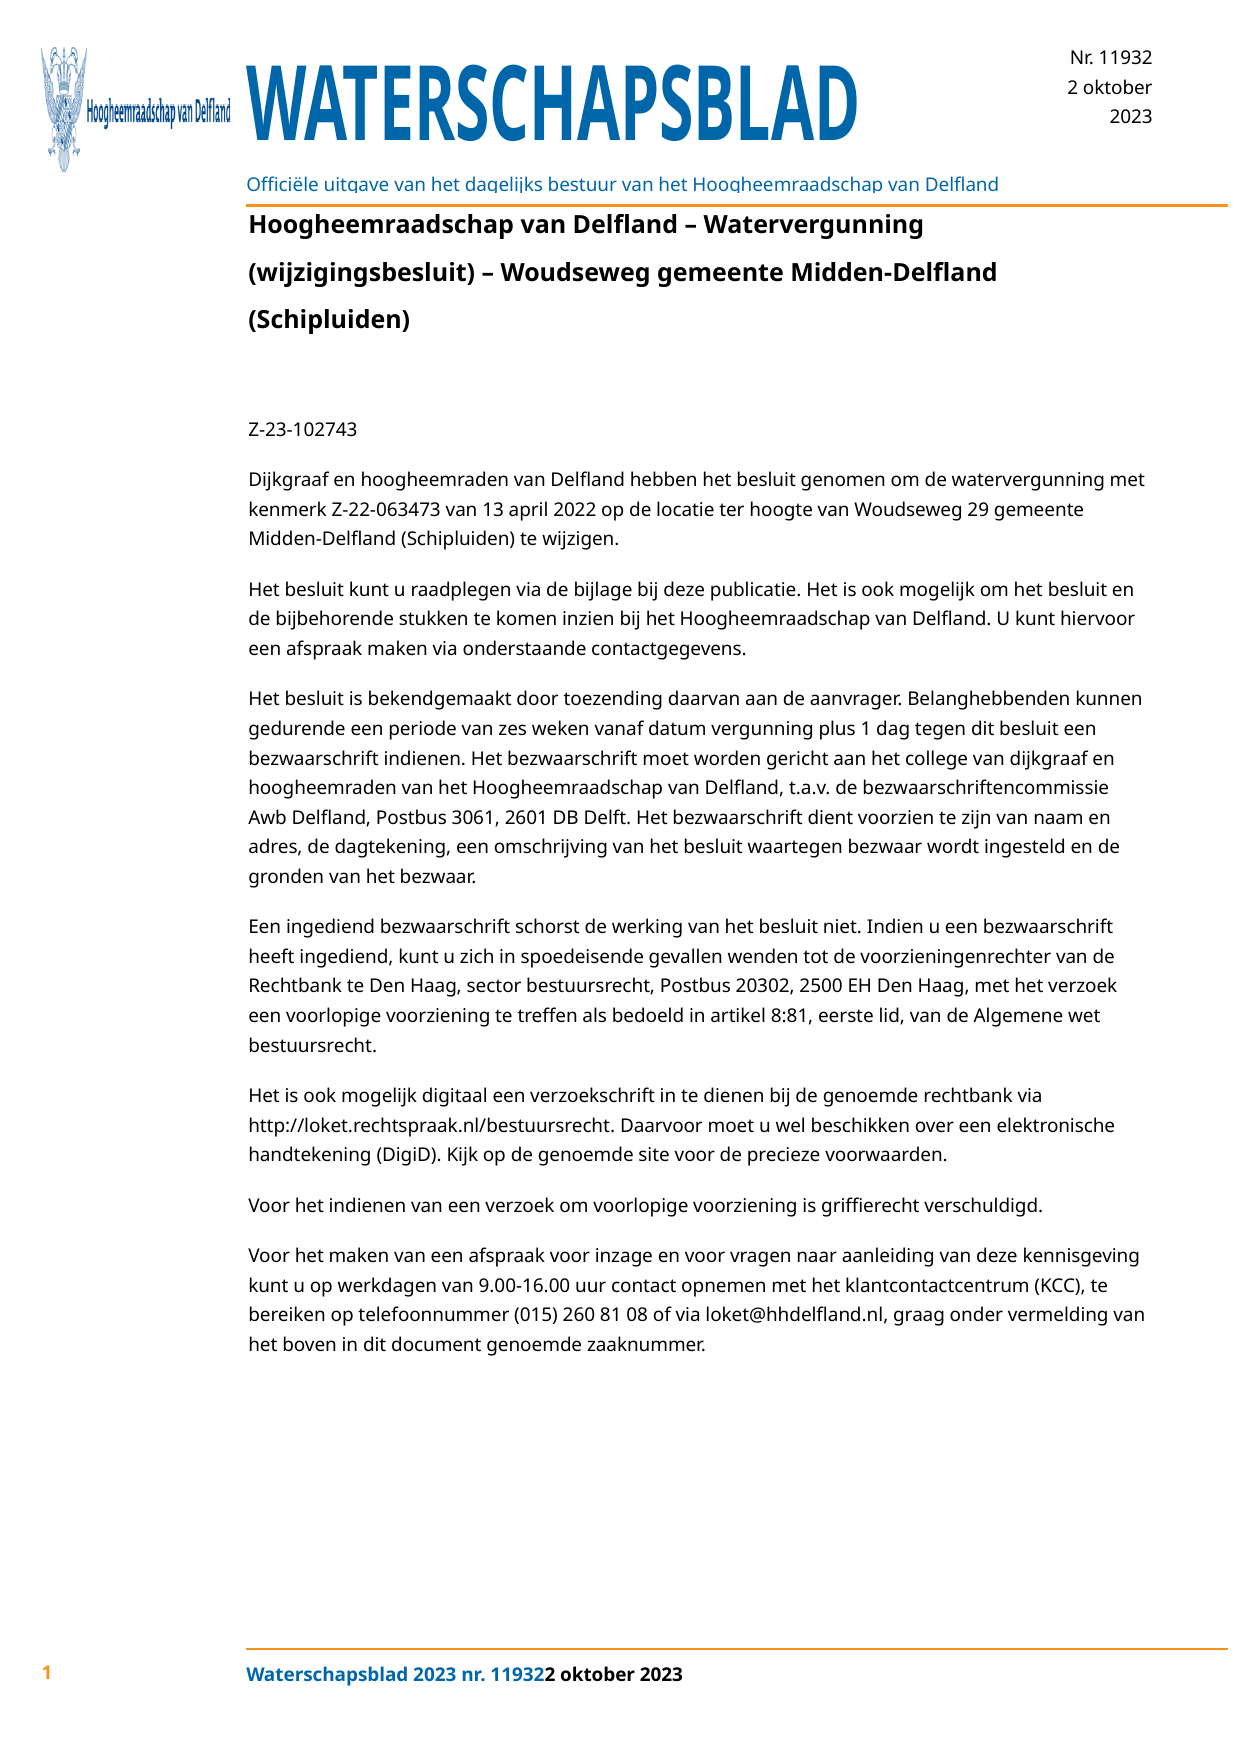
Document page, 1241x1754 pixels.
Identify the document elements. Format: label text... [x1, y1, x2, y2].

text Voor het indienen van een verzoek om voorlopige voorziening is griffierecht verschuldigd. [248, 1192, 1152, 1217]
text Voor het maken van een afspraak voor inzage en voor vragen naar aanleiding van deze kennisgeving kunt u op werkdagen van 9.00-16.00 uur contact opnemen met het klantcontactcentrum (KCC), te bereiken op telefoonnummer (015) 260 81 08 of via loket@hhdelfland.nl, graag onder vermelding van het boven in dit document genoemde zaaknummer. [248, 1242, 1152, 1357]
text Het besluit kunt u raadplegen via de bijlage bij deze publicatie. Het is ook mogelijk om het besluit en de bijbehorende stukken te komen inzien bij het Hoogheemraadschap van Delfland. U kunt hiervoor een afspraak maken via onderstaande contactgegevens. [248, 576, 1152, 661]
text Het is ook mogelijk digitaal een verzoekschrift in te dienen bij de genoemde rechtbank via http://loket.rechtspraak.nl/bestuursrecht. Daarvoor moet u wel beschikken over een elektronische handtekening (DigiD). Kijk op de genoemde site voor de precieze voorwaarden. [248, 1082, 1152, 1167]
text Dijkgraaf en hoogheemraden van Delfland hebben het besluit genomen om de watervergunning met kenmerk Z-22-063473 van 13 april 2022 op de locatie ter hoogte van Woudseweg 29 gemeente Midden-Delfland (Schipluiden) te wijzigen. [248, 466, 1152, 551]
text Hoogheemraadschap van Delfland – Watervergunning (wijzigingsbesluit) – Woudseweg gemeente Midden-Delfland (Schipluiden) [248, 207, 1152, 336]
text Het besluit is bekendgemaakt door toezending daarvan aan de aanvrager. Belanghebbenden kunnen gedurende een periode van zes weken vanaf datum vergunning plus 1 dag tegen dit besluit een bezwaarschrift indienen. Het bezwaarschrift moet worden gericht aan het college van dijkgraaf en hoogheemraden van het Hoogheemraadschap van Delfland, t.a.v. de bezwaarschriftencommissie Awb Delfland, Postbus 3061, 2601 DB Delft. Het bezwaarschrift dient voorzien te zijn van naam en adres, de dagtekening, een omschrijving van het besluit waartegen bezwaar wordt ingesteld en de gronden van het bezwaar. [248, 686, 1152, 889]
text Een ingediend bezwaarschrift schorst de werking van het besluit niet. Indien u een bezwaarschrift heeft ingediend, kunt u zich in spoedeisende gevallen wenden tot de voorzieningenrechter van de Rechtbank te Den Haag, sector bestuursrecht, Postbus 20302, 2500 EH Den Haag, met het verzoek een voorlopige voorziening te treffen als bedoeld in artikel 8:81, eerste lid, van de Algemene wet bestuursrecht. [248, 913, 1152, 1057]
text Z-23-102743 [248, 416, 1152, 442]
picture [41, 47, 231, 172]
